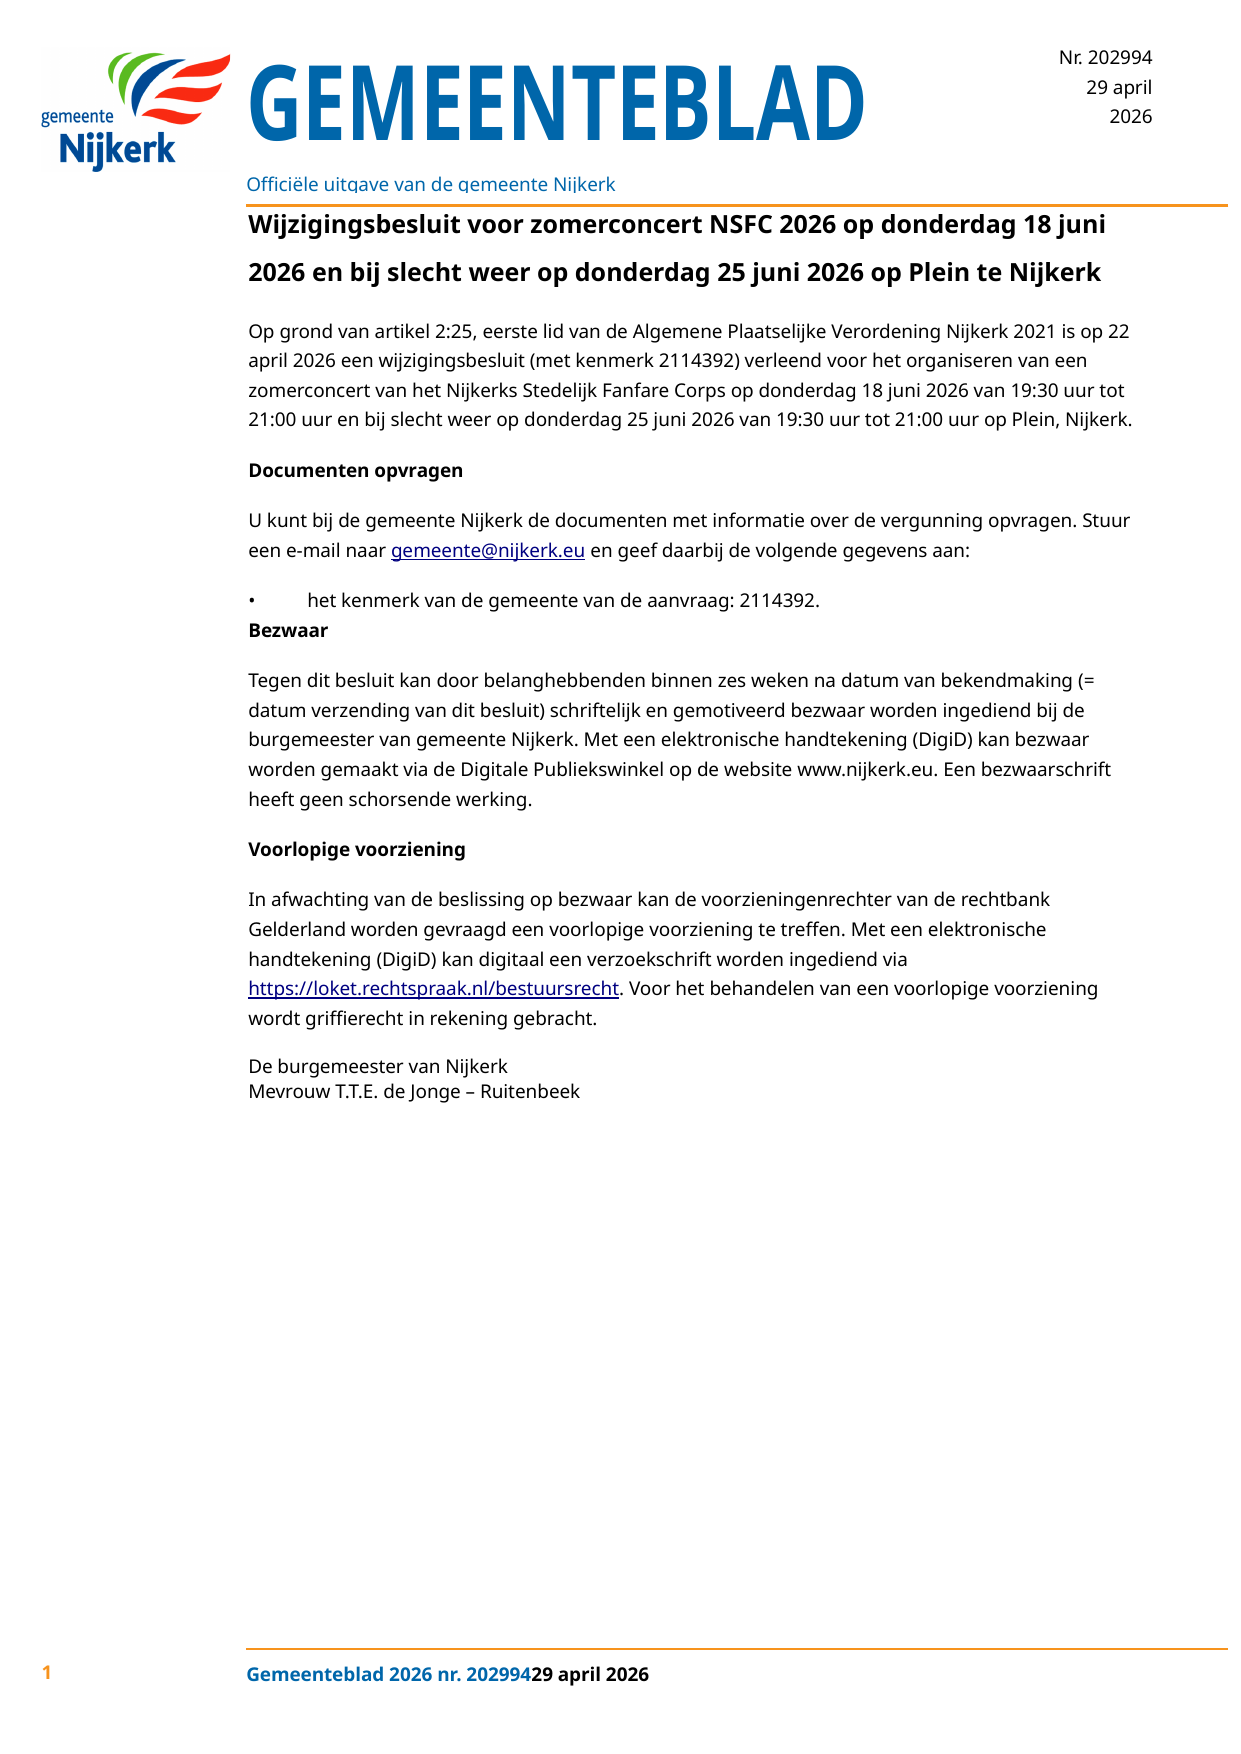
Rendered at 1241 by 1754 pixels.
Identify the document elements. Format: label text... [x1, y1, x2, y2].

text U kunt bij de gemeente Nijkerk de documenten met informatie over de vergunning opvragen. Stuur een e-mail naar gemeente@nijkerk.eu en geef daarbij de volgende gegevens aan: [248, 507, 1152, 563]
list het kenmerk van de gemeente van de aanvraag: 2114392. [248, 587, 1152, 613]
text Wijzigingsbesluit voor zomerconcert NSFC 2026 op donderdag 18 juni 2026 en bij slecht weer op donderdag 25 juni 2026 op Plein te Nijkerk [248, 207, 1152, 288]
text De burgemeester van Nijkerk [248, 1053, 1152, 1078]
text Voorlopige voorziening [248, 836, 1152, 862]
text Mevrouw T.T.E. de Jonge – Ruitenbeek [248, 1078, 1152, 1104]
text Documenten opvragen [248, 457, 1152, 483]
picture [41, 47, 231, 172]
text Bezwaar [248, 617, 1152, 643]
text Tegen dit besluit kan door belanghebbenden binnen zes weken na datum van bekendmaking (= datum verzending van dit besluit) schriftelijk en gemotiveerd bezwaar worden ingediend bij de burgemeester van gemeente Nijkerk. Met een elektronische handtekening (DigiD) kan bezwaar worden gemaakt via de Digitale Publiekswinkel op de website www.nijkerk.eu. Een bezwaarschrift heeft geen schorsende werking. [248, 667, 1152, 812]
text In afwachting van de beslissing op bezwaar kan de voorzieningenrechter van de rechtbank Gelderland worden gevraagd een voorlopige voorziening te treffen. Met een elektronische handtekening (DigiD) kan digitaal een verzoekschrift worden ingediend via https://loket.rechtspraak.nl/bestuursrecht. Voor het behandelen van een voorlopige voorziening wordt griffierecht in rekening gebracht. [248, 887, 1152, 1031]
text Op grond van artikel 2:25, eerste lid van de Algemene Plaatselijke Verordening Nijkerk 2021 is op 22 april 2026 een wijzigingsbesluit (met kenmerk 2114392) verleend voor het organiseren van een zomerconcert van het Nijkerks Stedelijk Fanfare Corps op donderdag 18 juni 2026 van 19:30 uur tot 21:00 uur en bij slecht weer op donderdag 25 juni 2026 van 19:30 uur tot 21:00 uur op Plein, Nijkerk. [248, 318, 1152, 432]
